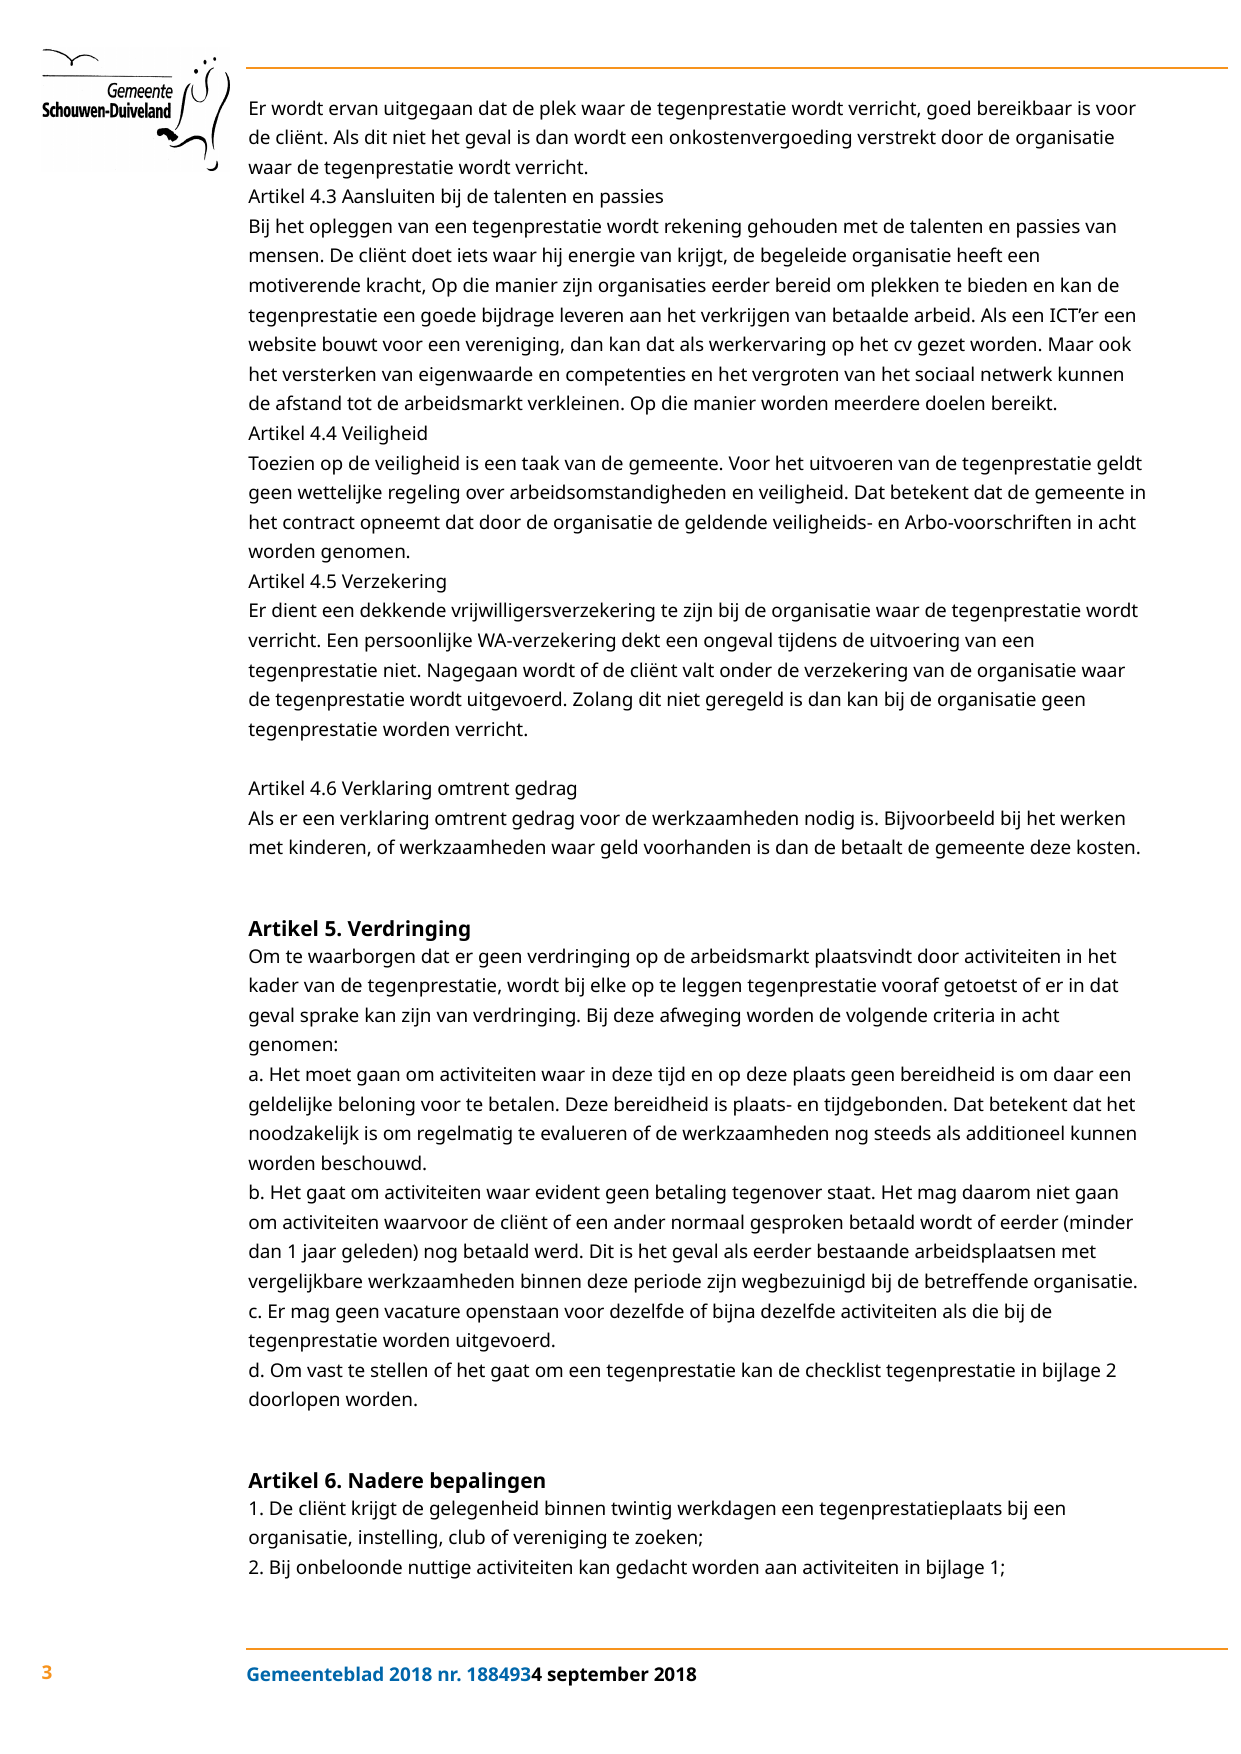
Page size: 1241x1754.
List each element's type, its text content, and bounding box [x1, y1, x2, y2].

text Toezien op de veiligheid is een taak van de gemeente. Voor het uitvoeren van de tegenprestatie geldt geen wettelijke regeling over arbeidsomstandigheden en veiligheid. Dat betekent dat de gemeente in het contract opneemt dat door de organisatie de geldende veiligheids- en Arbo-voorschriften in acht worden genomen. [248, 450, 1152, 564]
text 2. Bij onbeloonde nuttige activiteiten kan gedacht worden aan activiteiten in bijlage 1; [248, 1554, 1152, 1580]
text Er dient een dekkende vrijwilligersverzekering te zijn bij de organisatie waar de tegenprestatie wordt verricht. Een persoonlijke WA-verzekering dekt een ongeval tijdens de uitvoering van een tegenprestatie niet. Nagegaan wordt of de cliënt valt onder de verzekering van de organisatie waar de tegenprestatie wordt uitgevoerd. Zolang dit niet geregeld is dan kan bij de organisatie geen tegenprestatie worden verricht. [248, 598, 1152, 742]
text c. Er mag geen vacature openstaan voor dezelfde of bijna dezelfde activiteiten als die bij de tegenprestatie worden uitgevoerd. [248, 1298, 1152, 1353]
text Artikel 4.3 Aansluiten bij de talenten en passies [248, 183, 1152, 209]
text b. Het gaat om activiteiten waar evident geen betaling tegenover staat. Het mag daarom niet gaan om activiteiten waarvoor de cliënt of een ander normaal gesproken betaald wordt of eerder (minder dan 1 jaar geleden) nog betaald werd. Dit is het geval als eerder bestaande arbeidsplaatsen met vergelijkbare werkzaamheden binnen deze periode zijn wegbezuinigd bij de betreffende organisatie. [248, 1179, 1152, 1294]
text Artikel 6. Nadere bepalingen [248, 1467, 1152, 1495]
text 1. De cliënt krijgt de gelegenheid binnen twintig werkdagen een tegenprestatieplaats bij een organisatie, instelling, club of vereniging te zoeken; [248, 1495, 1152, 1550]
text Artikel 4.6 Verklaring omtrent gedrag [248, 775, 1152, 801]
text a. Het moet gaan om activiteiten waar in deze tijd en op deze plaats geen bereidheid is om daar een geldelijke beloning voor te betalen. Deze bereidheid is plaats- en tijdgebonden. Dat betekent dat het noodzakelijk is om regelmatig te evalueren of de werkzaamheden nog steeds als additioneel kunnen worden beschouwd. [248, 1061, 1152, 1176]
text Er wordt ervan uitgegaan dat de plek waar de tegenprestatie wordt verricht, goed bereikbaar is voor de cliënt. Als dit niet het geval is dan wordt een onkostenvergoeding verstrekt door de organisatie waar de tegenprestatie wordt verricht. [248, 95, 1152, 180]
text Artikel 5. Verdringing [248, 914, 1152, 943]
text Artikel 4.4 Veiligheid [248, 420, 1152, 446]
text Bij het opleggen van een tegenprestatie wordt rekening gehouden met de talenten en passies van mensen. De cliënt doet iets waar hij energie van krijgt, de begeleide organisatie heeft een motiverende kracht, Op die manier zijn organisaties eerder bereid om plekken te bieden en kan de tegenprestatie een goede bijdrage leveren aan het verkrijgen van betaalde arbeid. Als een ICT’er een website bouwt voor een vereniging, dan kan dat als werkervaring op het cv gezet worden. Maar ook het versterken van eigenwaarde en competenties en het vergroten van het sociaal netwerk kunnen de afstand tot de arbeidsmarkt verkleinen. Op die manier worden meerdere doelen bereikt. [248, 213, 1152, 416]
text Artikel 4.5 Verzekering [248, 568, 1152, 594]
picture [41, 47, 231, 172]
text d. Om vast te stellen of het gaat om een tegenprestatie kan de checklist tegenprestatie in bijlage 2 doorlopen worden. [248, 1357, 1152, 1412]
text Als er een verklaring omtrent gedrag voor de werkzaamheden nodig is. Bijvoorbeeld bij het werken met kinderen, of werkzaamheden waar geld voorhanden is dan de betaalt de gemeente deze kosten. [248, 805, 1152, 860]
text Om te waarborgen dat er geen verdringing op de arbeidsmarkt plaatsvindt door activiteiten in het kader van de tegenprestatie, wordt bij elke op te leggen tegenprestatie vooraf getoetst of er in dat geval sprake kan zijn van verdringing. Bij deze afweging worden de volgende criteria in acht genomen: [248, 943, 1152, 1057]
